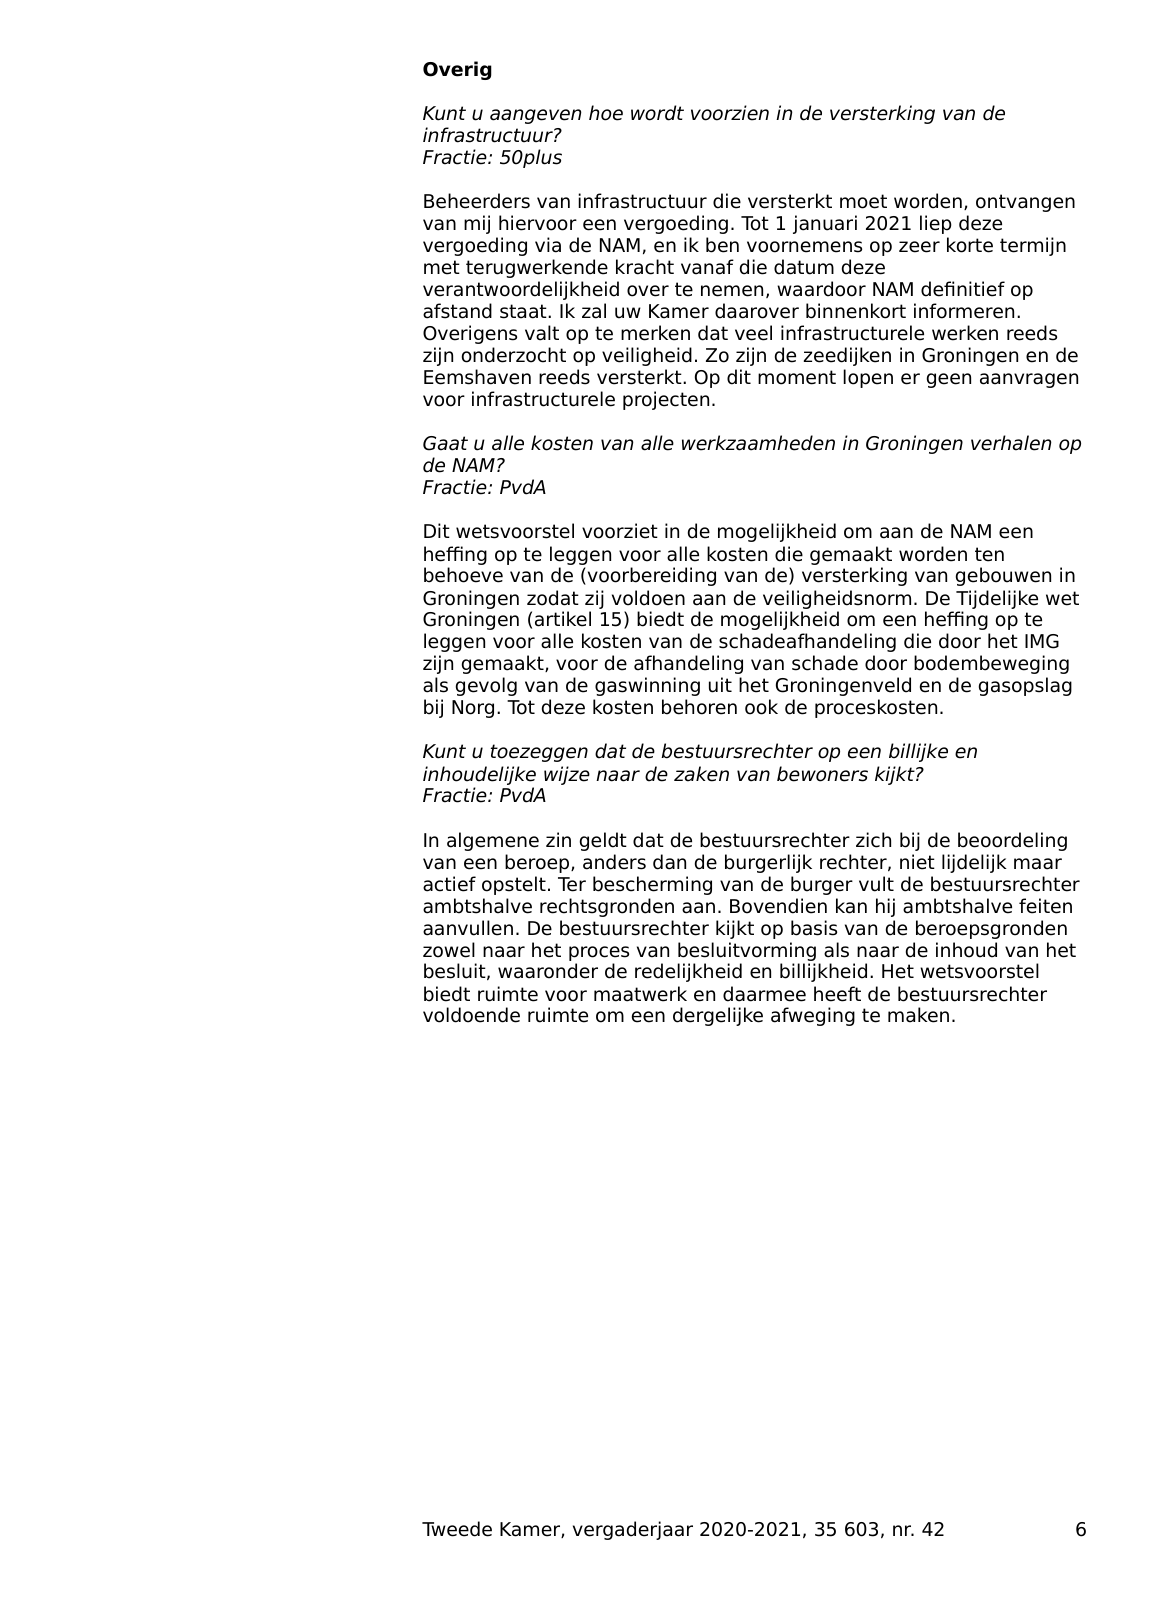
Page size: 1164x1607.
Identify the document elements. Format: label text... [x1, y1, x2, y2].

text Dit wetsvoorstel voorziet in de mogelijkheid om aan de NAM een heffing op te leggen voor alle kosten die gemaakt worden ten behoeve van de (voorbereiding van de) versterking van gebouwen in Groningen zodat zij voldoen aan de veiligheidsnorm. De Tijdelijke wet Groningen (artikel 15) biedt de mogelijkheid om een heffing op te leggen voor alle kosten van de schadeafhandeling die door het IMG zijn gemaakt, voor de afhandeling van schade door bodembeweging als gevolg van de gaswinning uit het Groningenveld en de gasopslag bij Norg. Tot deze kosten behoren ook de proceskosten. [422, 521, 1087, 719]
text In algemene zin geldt dat de bestuursrechter zich bij de beoordeling van een beroep, anders dan de burgerlijk rechter, niet lijdelijk maar actief opstelt. Ter bescherming van de burger vult de bestuursrechter ambtshalve rechtsgronden aan. Bovendien kan hij ambtshalve feiten aanvullen. De bestuursrechter kijkt op basis van de beroepsgronden zowel naar het proces van besluitvorming als naar de inhoud van het besluit, waaronder de redelijkheid en billijkheid. Het wetsvoorstel biedt ruimte voor maatwerk en daarmee heeft de bestuursrechter voldoende ruimte om een dergelijke afweging te maken. [422, 829, 1087, 1027]
text Gaat u alle kosten van alle werkzaamheden in Groningen verhalen op de NAM? [422, 433, 1087, 477]
text Kunt u toezeggen dat de bestuursrechter op een billijke en inhoudelijke wijze naar de zaken van bewoners kijkt? [422, 741, 1087, 785]
text Kunt u aangeven hoe wordt voorzien in de versterking van de infrastructuur? [422, 103, 1087, 147]
text Fractie: PvdA [422, 477, 1087, 499]
text Fractie: 50plus [422, 147, 1087, 169]
subtitle Overig [422, 59, 1087, 81]
text Beheerders van infrastructuur die versterkt moet worden, ontvangen van mij hiervoor een vergoeding. Tot 1 januari 2021 liep deze vergoeding via de NAM, en ik ben voornemens op zeer korte termijn met terugwerkende kracht vanaf die datum deze verantwoordelijkheid over te nemen, waardoor NAM definitief op afstand staat. Ik zal uw Kamer daarover binnenkort informeren. Overigens valt op te merken dat veel infrastructurele werken reeds zijn onderzocht op veiligheid. Zo zijn de zeedijken in Groningen en de Eemshaven reeds versterkt. Op dit moment lopen er geen aanvragen voor infrastructurele projecten. [422, 191, 1087, 411]
text Fractie: PvdA [422, 785, 1087, 807]
